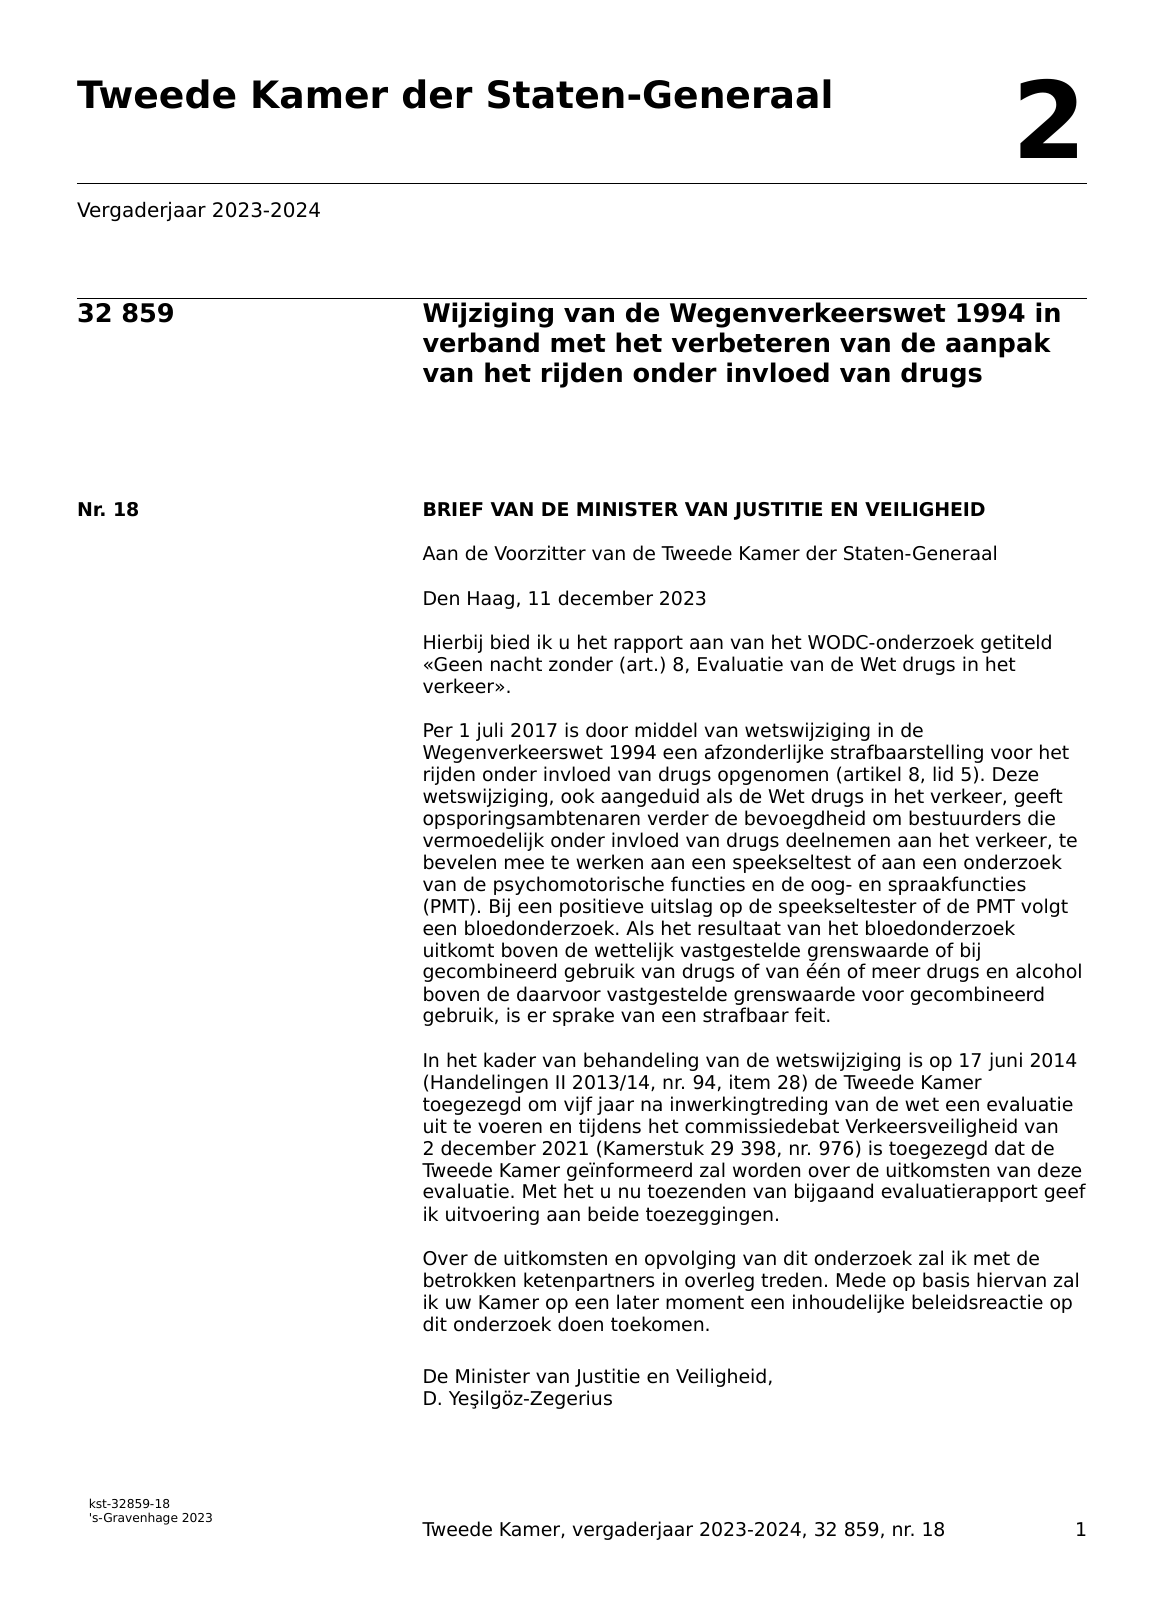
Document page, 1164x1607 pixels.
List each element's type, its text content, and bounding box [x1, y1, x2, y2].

text In het kader van behandeling van de wetswijziging is op 17 juni 2014 (Handelingen II 2013/14, nr. 94, item 28) de Tweede Kamer toegezegd om vijf jaar na inwerkingtreding van de wet een evaluatie uit te voeren en tijdens het commissiedebat Verkeersveiligheid van 2 december 2021 (Kamerstuk 29 398, nr. 976) is toegezegd dat de Tweede Kamer geïnformeerd zal worden over de uitkomsten van deze evaluatie. Met het u nu toezenden van bijgaand evaluatierapport geef ik uitvoering aan beide toezeggingen. [422, 1049, 1087, 1225]
text Per 1 juli 2017 is door middel van wetswijziging in de Wegenverkeerswet 1994 een afzonderlijke strafbaarstelling voor het rijden onder invloed van drugs opgenomen (artikel 8, lid 5). Deze wetswijziging, ook aangeduid als de Wet drugs in het verkeer, geeft opsporingsambtenaren verder de bevoegdheid om bestuurders die vermoedelijk onder invloed van drugs deelnemen aan het verkeer, te bevelen mee te werken aan een speekseltest of aan een onderzoek van de psychomotorische functies en de oog- en spraakfuncties (PMT). Bij een positieve uitslag op de speekseltester of de PMT volgt een bloedonderzoek. Als het resultaat van het bloedonderzoek uitkomt boven de wettelijk vastgestelde grenswaarde of bij gecombineerd gebruik van drugs of van één of meer drugs en alcohol boven de daarvoor vastgestelde grenswaarde voor gecombineerd gebruik, is er sprake van een strafbaar feit. [422, 720, 1087, 1027]
subtitle Nr. 18 BRIEF VAN DE MINISTER VAN JUSTITIE EN VEILIGHEID [77, 499, 1087, 521]
text 's-Gravenhage 2023 [88, 1511, 323, 1525]
text De Minister van Justitie en Veiligheid, D. Yeşilgöz-Zegerius [422, 1366, 1087, 1409]
text Den Haag, 11 december 2023 [422, 587, 1087, 609]
text Hierbij bied ik u het rapport aan van het WODC-onderzoek getiteld «Geen nacht zonder (art.) 8, Evaluatie van de Wet drugs in het verkeer». [422, 632, 1087, 697]
table_header Tweede Kamer der Staten-Generaal [77, 59, 886, 183]
table_header 2 [886, 59, 1087, 183]
text Over de uitkomsten en opvolging van dit onderzoek zal ik met de betrokken ketenpartners in overleg treden. Mede op basis hiervan zal ik uw Kamer op een later moment een inhoudelijke beleidsreactie op dit onderzoek doen toekomen. [422, 1248, 1087, 1336]
table_cell Vergaderjaar 2023-2024 [77, 184, 1087, 298]
subtitle 32 859 Wijziging van de Wegenverkeerswet 1994 in verband met het verbeteren van de aanpak van het rijden onder invloed van drugs [77, 299, 1087, 388]
text Aan de Voorzitter van de Tweede Kamer der Staten-Generaal [422, 543, 1087, 565]
text kst-32859-18 [88, 1497, 323, 1511]
